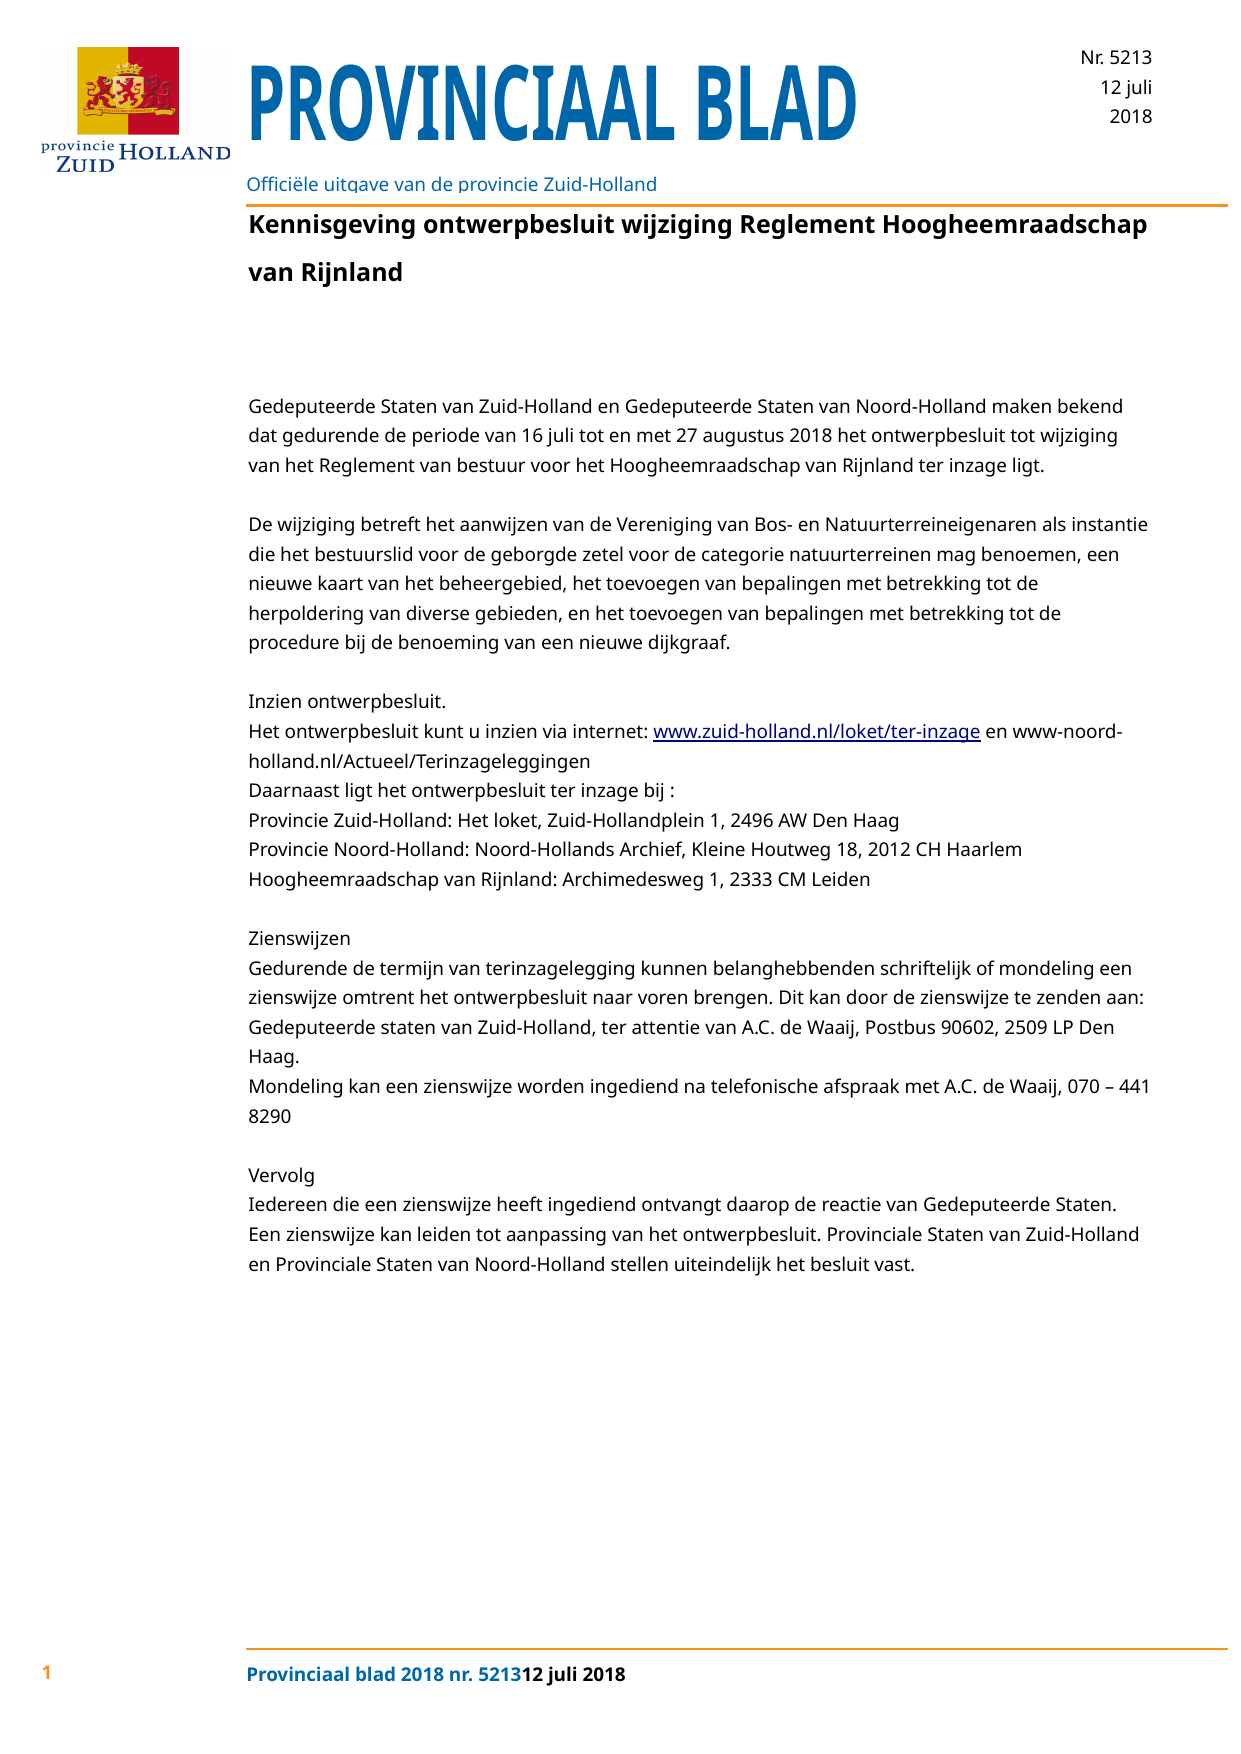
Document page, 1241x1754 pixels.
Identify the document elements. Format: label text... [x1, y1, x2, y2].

picture [41, 47, 231, 172]
text Provincie Zuid-Holland: Het loket, Zuid-Hollandplein 1, 2496 AW Den Haag [248, 807, 1152, 833]
text Hoogheemraadschap van Rijnland: Archimedesweg 1, 2333 CM Leiden [248, 866, 1152, 892]
text Inzien ontwerpbesluit. [248, 689, 1152, 714]
text De wijziging betreft het aanwijzen van de Vereniging van Bos- en Natuurterreineigenaren als instantie die het bestuurslid voor de geborgde zetel voor de categorie natuurterreinen mag benoemen, een nieuwe kaart van het beheergebied, het toevoegen van bepalingen met betrekking tot de herpoldering van diverse gebieden, en het toevoegen van bepalingen met betrekking tot de procedure bij de benoeming van een nieuwe dijkgraaf. [248, 511, 1152, 655]
text Iedereen die een zienswijze heeft ingediend ontvangt daarop de reactie van Gedeputeerde Staten. Een zienswijze kan leiden tot aanpassing van het ontwerpbesluit. Provinciale Staten van Zuid-Holland en Provinciale Staten van Noord-Holland stellen uiteindelijk het besluit vast. [248, 1192, 1152, 1277]
text Vervolg [248, 1162, 1152, 1188]
text Kennisgeving ontwerpbesluit wijziging Reglement Hoogheemraadschap van Rijnland [248, 207, 1152, 288]
text Gedurende de termijn van terinzagelegging kunnen belanghebbenden schriftelijk of mondeling een zienswijze omtrent het ontwerpbesluit naar voren brengen. Dit kan door de zienswijze te zenden aan: Gedeputeerde staten van Zuid-Holland, ter attentie van A.C. de Waaij, Postbus 90602, 2509 LP Den Haag. [248, 955, 1152, 1069]
text Daarnaast ligt het ontwerpbesluit ter inzage bij : [248, 777, 1152, 803]
text Het ontwerpbesluit kunt u inzien via internet: www.zuid-holland.nl/loket/ter-inzage en www-noord-holland.nl/Actueel/Terinzageleggingen [248, 718, 1152, 774]
text Gedeputeerde Staten van Zuid-Holland en Gedeputeerde Staten van Noord-Holland maken bekend dat gedurende de periode van 16 juli tot en met 27 augustus 2018 het ontwerpbesluit tot wijziging van het Reglement van bestuur voor het Hoogheemraadschap van Rijnland ter inzage ligt. [248, 393, 1152, 478]
text Mondeling kan een zienswijze worden ingediend na telefonische afspraak met A.C. de Waaij, 070 – 441 8290 [248, 1073, 1152, 1129]
text Zienswijzen [248, 925, 1152, 951]
text Provincie Noord-Holland: Noord-Hollands Archief, Kleine Houtweg 18, 2012 CH Haarlem [248, 837, 1152, 862]
